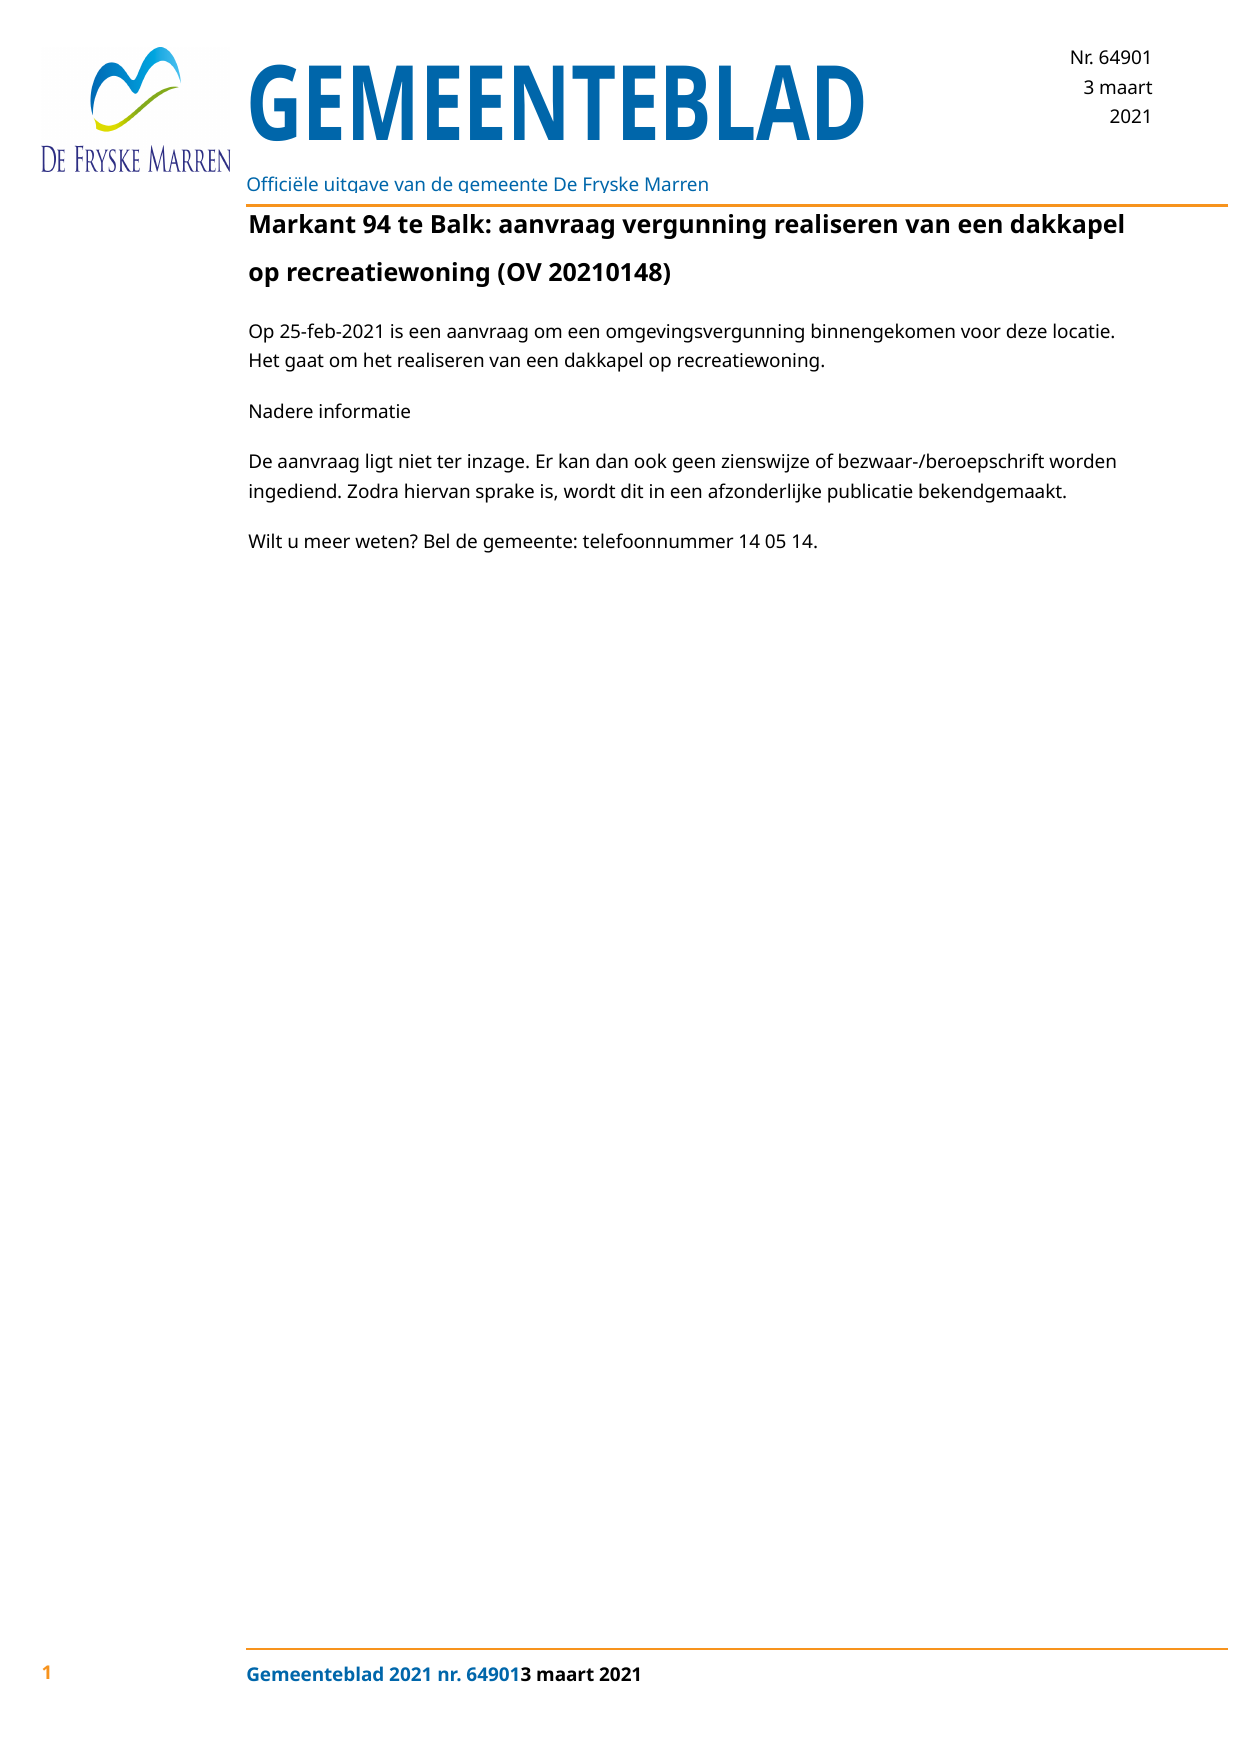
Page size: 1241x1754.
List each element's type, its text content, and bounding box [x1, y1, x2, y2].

text Op 25-feb-2021 is een aanvraag om een omgevingsvergunning binnengekomen voor deze locatie. Het gaat om het realiseren van een dakkapel op recreatiewoning. [248, 318, 1152, 373]
text Markant 94 te Balk: aanvraag vergunning realiseren van een dakkapel op recreatiewoning (OV 20210148) [248, 207, 1152, 288]
text De aanvraag ligt niet ter inzage. Er kan dan ook geen zienswijze of bezwaar-/beroepschrift worden ingediend. Zodra hiervan sprake is, wordt dit in een afzonderlijke publicatie bekendgemaakt. [248, 448, 1152, 504]
text Wilt u meer weten? Bel de gemeente: telefoonnummer 14 05 14. [248, 528, 1152, 554]
picture [41, 47, 231, 172]
text Nadere informatie [248, 398, 1152, 424]
